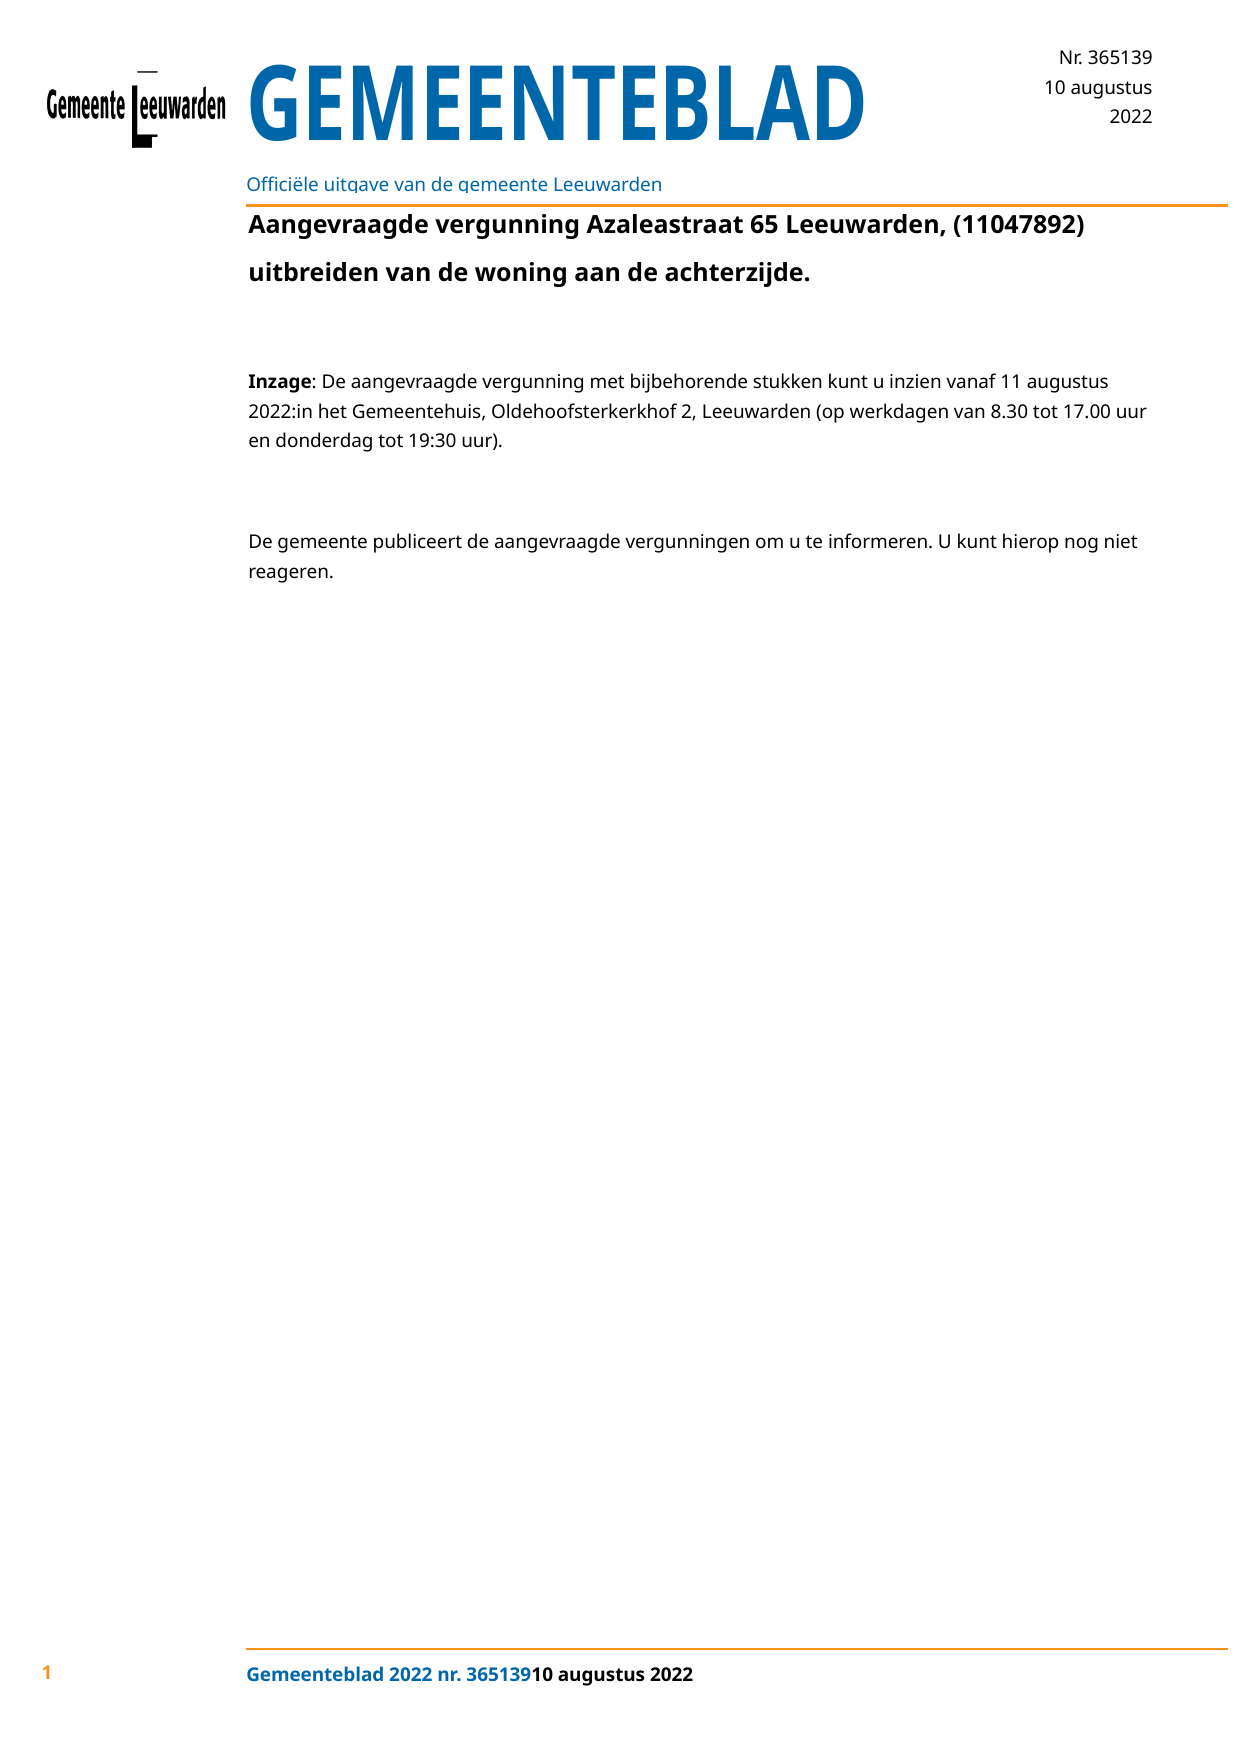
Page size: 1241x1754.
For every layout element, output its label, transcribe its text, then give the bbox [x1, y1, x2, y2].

text De gemeente publiceert de aangevraagde vergunningen om u te informeren. U kunt hierop nog niet reageren. [248, 528, 1152, 584]
picture [41, 47, 231, 172]
text Aangevraagde vergunning Azaleastraat 65 Leeuwarden, (11047892) uitbreiden van de woning aan de achterzijde. [248, 207, 1152, 288]
text Inzage: De aangevraagde vergunning met bijbehorende stukken kunt u inzien vanaf 11 augustus 2022:in het Gemeentehuis, Oldehoofsterkerkhof 2, Leeuwarden (op werkdagen van 8.30 tot 17.00 uur en donderdag tot 19:30 uur). [248, 368, 1152, 453]
